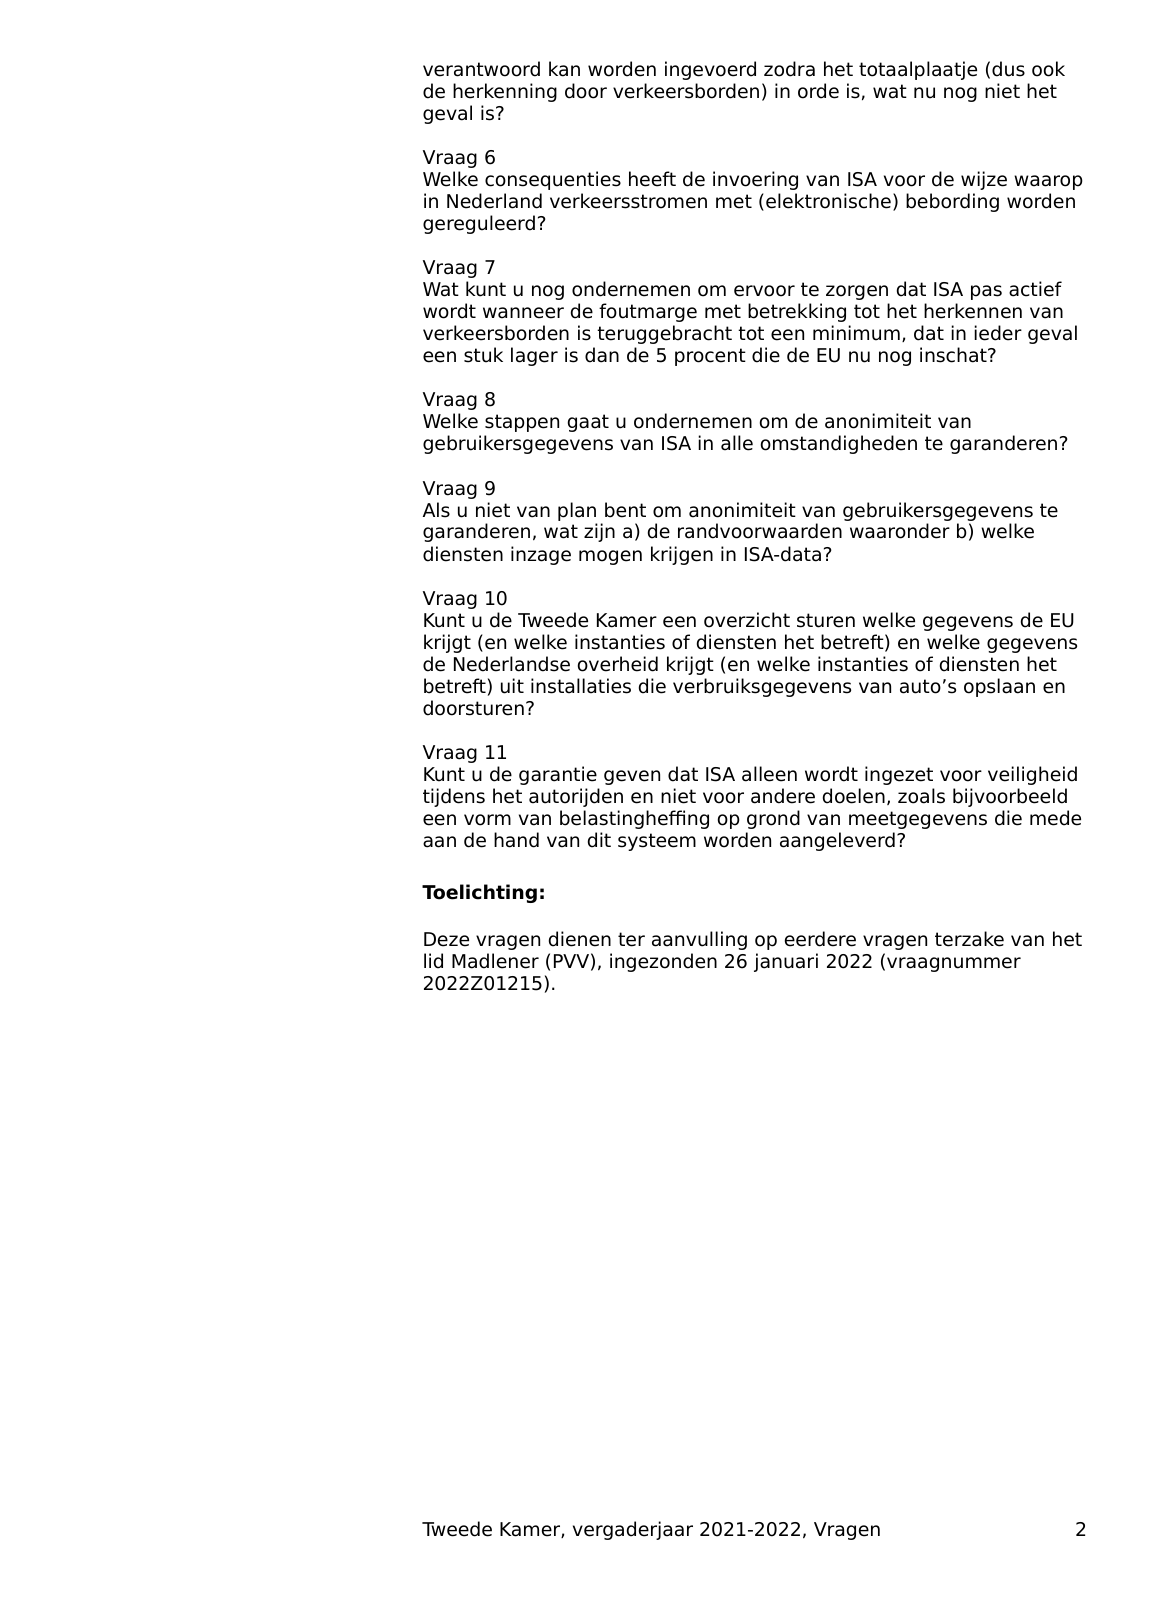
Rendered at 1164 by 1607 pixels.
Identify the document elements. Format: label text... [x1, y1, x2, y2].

subtitle Toelichting: [422, 882, 1087, 903]
text Deze vragen dienen ter aanvulling op eerdere vragen terzake van het lid Madlener (PVV), ingezonden 26 januari 2022 (vraagnummer 2022Z01215). [422, 928, 1087, 994]
text Vraag 8 [422, 389, 1087, 411]
text Vraag 7 [422, 257, 1087, 279]
text Wat kunt u nog ondernemen om ervoor te zorgen dat ISA pas actief wordt wanneer de foutmarge met betrekking tot het herkennen van verkeersborden is teruggebracht tot een minimum, dat in ieder geval een stuk lager is dan de 5 procent die de EU nu nog inschat? [422, 279, 1087, 367]
text Vraag 10 [422, 588, 1087, 609]
text Vraag 11 [422, 742, 1087, 764]
text verantwoord kan worden ingevoerd zodra het totaalplaatje (dus ook de herkenning door verkeersborden) in orde is, wat nu nog niet het geval is? [422, 59, 1087, 125]
text Welke consequenties heeft de invoering van ISA voor de wijze waarop in Nederland verkeersstromen met (elektronische) bebording worden gereguleerd? [422, 169, 1087, 235]
text Kunt u de garantie geven dat ISA alleen wordt ingezet voor veiligheid tijdens het autorijden en niet voor andere doelen, zoals bijvoorbeeld een vorm van belastingheffing op grond van meetgegevens die mede aan de hand van dit systeem worden aangeleverd? [422, 764, 1087, 852]
text Welke stappen gaat u ondernemen om de anonimiteit van gebruikersgegevens van ISA in alle omstandigheden te garanderen? [422, 411, 1087, 455]
text Vraag 6 [422, 147, 1087, 169]
text Als u niet van plan bent om anonimiteit van gebruikersgegevens te garanderen, wat zijn a) de randvoorwaarden waaronder b) welke diensten inzage mogen krijgen in ISA-data? [422, 499, 1087, 565]
text Vraag 9 [422, 477, 1087, 499]
text Kunt u de Tweede Kamer een overzicht sturen welke gegevens de EU krijgt (en welke instanties of diensten het betreft) en welke gegevens de Nederlandse overheid krijgt (en welke instanties of diensten het betreft) uit installaties die verbruiksgegevens van auto’s opslaan en doorsturen? [422, 609, 1087, 719]
